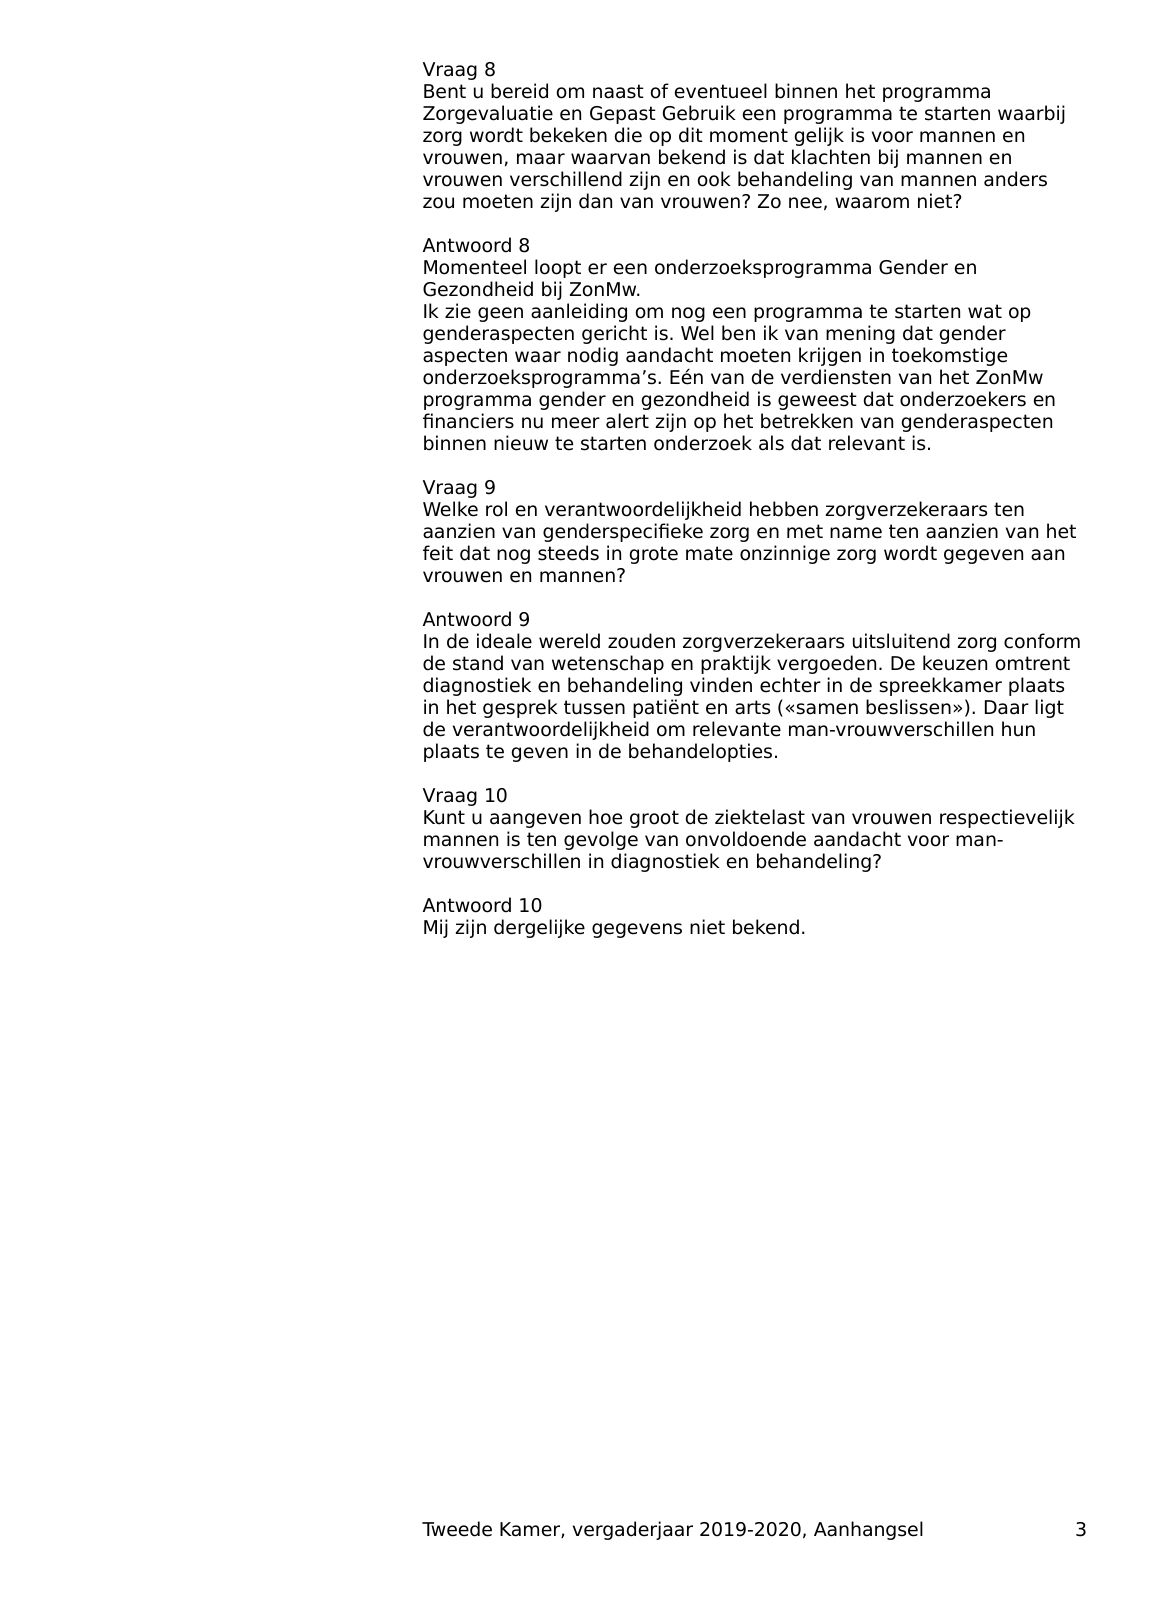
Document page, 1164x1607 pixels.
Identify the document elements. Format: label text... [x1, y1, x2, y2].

text Antwoord 9 [422, 609, 1087, 631]
text Momenteel loopt er een onderzoeksprogramma Gender en Gezondheid bij ZonMw. [422, 257, 1087, 301]
text Vraag 9 [422, 477, 1087, 499]
text Kunt u aangeven hoe groot de ziektelast van vrouwen respectievelijk mannen is ten gevolge van onvoldoende aandacht voor man- vrouwverschillen in diagnostiek en behandeling? [422, 807, 1087, 873]
text In de ideale wereld zouden zorgverzekeraars uitsluitend zorg conform de stand van wetenschap en praktijk vergoeden. De keuzen omtrent diagnostiek en behandeling vinden echter in de spreekkamer plaats in het gesprek tussen patiënt en arts («samen beslissen»). Daar ligt de verantwoordelijkheid om relevante man-vrouwverschillen hun plaats te geven in de behandelopties. [422, 631, 1087, 763]
text Vraag 8 [422, 59, 1087, 81]
text Vraag 10 [422, 785, 1087, 807]
text Bent u bereid om naast of eventueel binnen het programma Zorgevaluatie en Gepast Gebruik een programma te starten waarbij zorg wordt bekeken die op dit moment gelijk is voor mannen en vrouwen, maar waarvan bekend is dat klachten bij mannen en vrouwen verschillend zijn en ook behandeling van mannen anders zou moeten zijn dan van vrouwen? Zo nee, waarom niet? [422, 81, 1087, 213]
text Welke rol en verantwoordelijkheid hebben zorgverzekeraars ten aanzien van genderspecifieke zorg en met name ten aanzien van het feit dat nog steeds in grote mate onzinnige zorg wordt gegeven aan vrouwen en mannen? [422, 499, 1087, 587]
text Mij zijn dergelijke gegevens niet bekend. [422, 917, 1087, 939]
text Antwoord 10 [422, 895, 1087, 917]
text Antwoord 8 [422, 235, 1087, 257]
text Ik zie geen aanleiding om nog een programma te starten wat op genderaspecten gericht is. Wel ben ik van mening dat gender aspecten waar nodig aandacht moeten krijgen in toekomstige onderzoeksprogramma’s. Eén van de verdiensten van het ZonMw programma gender en gezondheid is geweest dat onderzoekers en financiers nu meer alert zijn op het betrekken van genderaspecten binnen nieuw te starten onderzoek als dat relevant is. [422, 301, 1087, 455]
